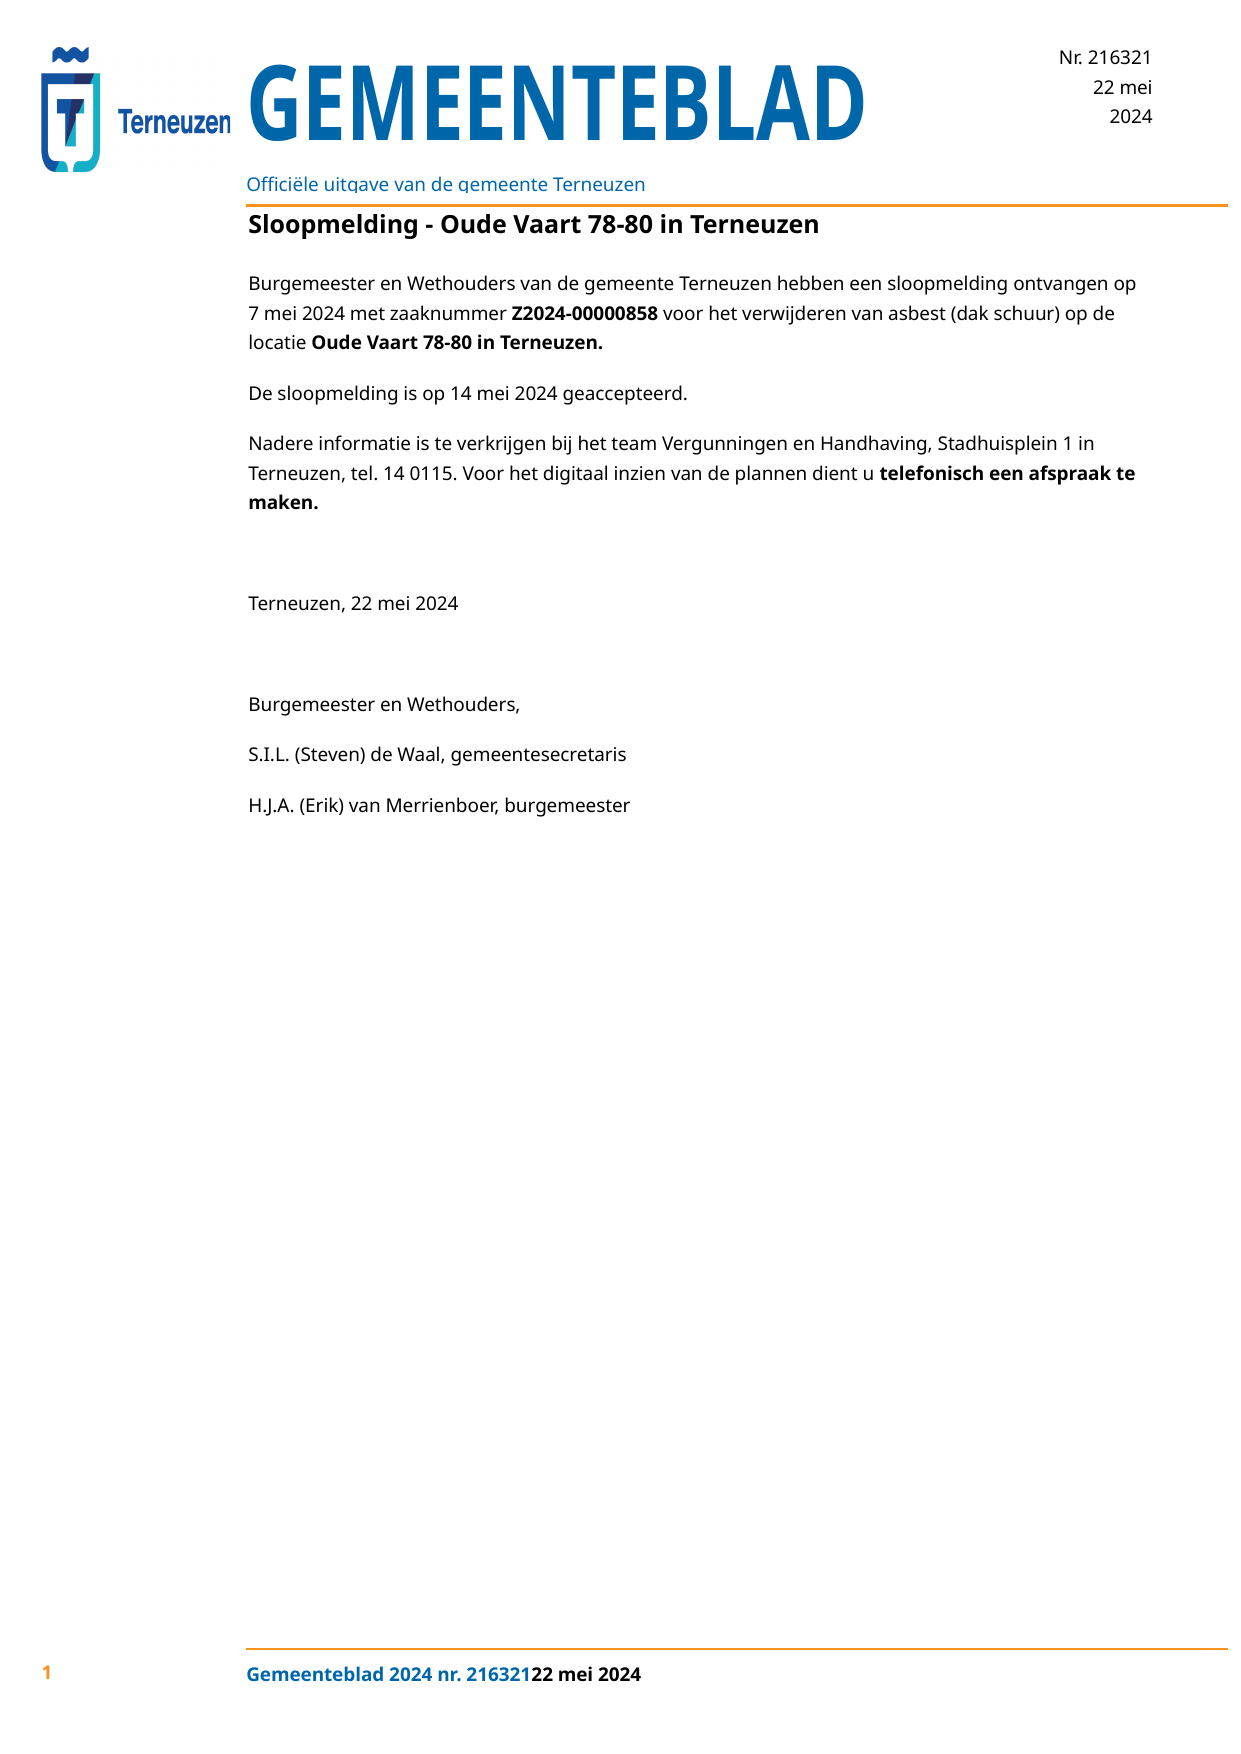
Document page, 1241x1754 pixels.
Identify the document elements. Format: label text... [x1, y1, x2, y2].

text S.I.L. (Steven) de Waal, gemeentesecretaris [248, 742, 1152, 767]
text Sloopmelding - Oude Vaart 78-80 in Terneuzen [248, 207, 1152, 241]
text H.J.A. (Erik) van Merrienboer, burgemeester [248, 792, 1152, 818]
picture [41, 47, 231, 172]
text Terneuzen, 22 mei 2024 [248, 590, 1152, 616]
text Burgemeester en Wethouders, [248, 691, 1152, 717]
text De sloopmelding is op 14 mei 2024 geaccepteerd. [248, 380, 1152, 406]
text Burgemeester en Wethouders van de gemeente Terneuzen hebben een sloopmelding ontvangen op 7 mei 2024 met zaaknummer Z2024-00000858 voor het verwijderen van asbest (dak schuur) op de locatie Oude Vaart 78-80 in Terneuzen. [248, 270, 1152, 355]
text Nadere informatie is te verkrijgen bij het team Vergunningen en Handhaving, Stadhuisplein 1 in Terneuzen, tel. 14 0115. Voor het digitaal inzien van de plannen dient u telefonisch een afspraak te maken. [248, 430, 1152, 515]
